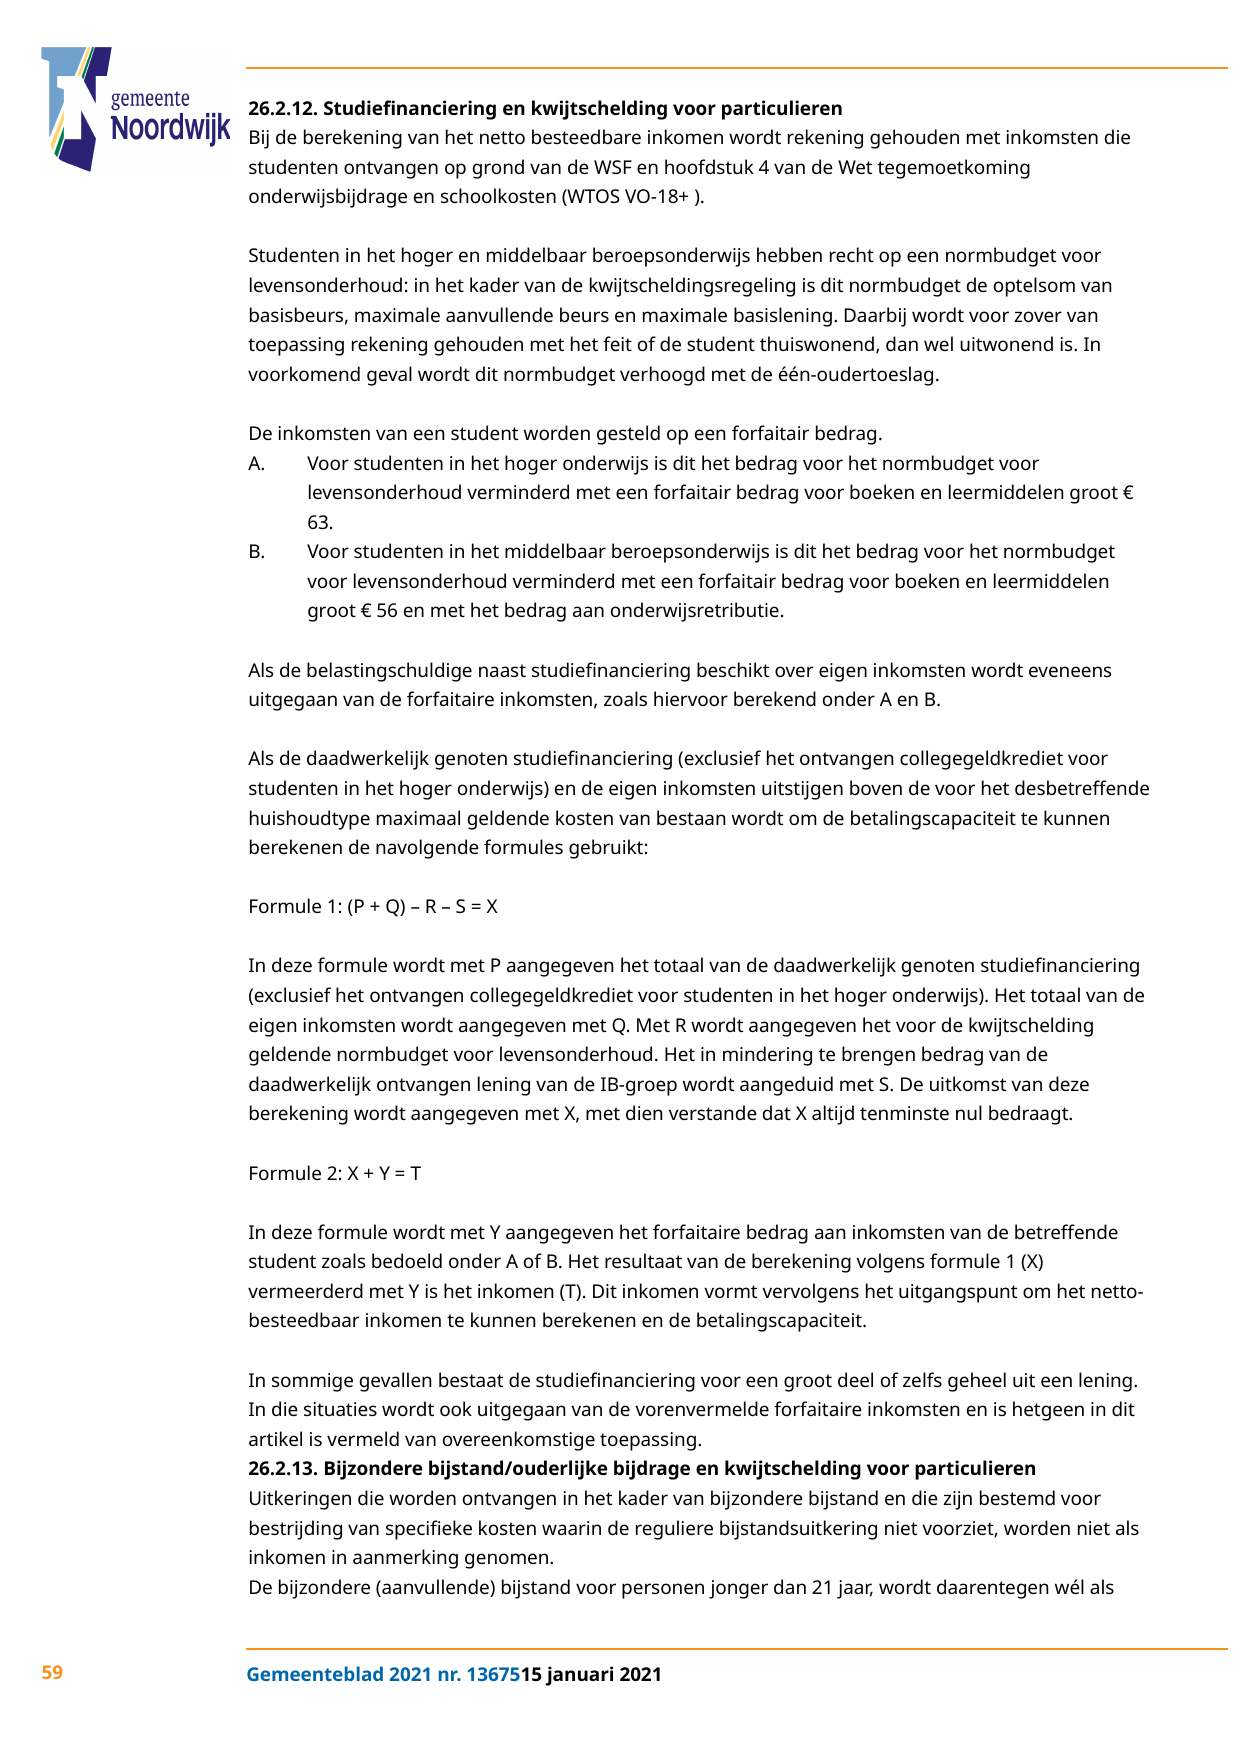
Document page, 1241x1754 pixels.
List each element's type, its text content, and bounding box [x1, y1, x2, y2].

text Formule 2: X + Y = T [248, 1160, 1152, 1186]
text In deze formule wordt met P aangegeven het totaal van de daadwerkelijk genoten studiefinanciering (exclusief het ontvangen collegegeldkrediet voor studenten in het hoger onderwijs). Het totaal van de eigen inkomsten wordt aangegeven met Q. Met R wordt aangegeven het voor de kwijtschelding geldende normbudget voor levensonderhoud. Het in mindering te brengen bedrag van de daadwerkelijk ontvangen lening van de IB-groep wordt aangeduid met S. De uitkomst van deze berekening wordt aangegeven met X, met dien verstande dat X altijd tenminste nul bedraagt. [248, 953, 1152, 1126]
list Voor studenten in het hoger onderwijs is dit het bedrag voor het normbudget voor levensonderhoud verminderd met een forfaitair bedrag voor boeken en leermiddelen groot € 63. [248, 450, 1152, 535]
text Formule 1: (P + Q) – R – S = X [248, 893, 1152, 919]
text Studenten in het hoger en middelbaar beroepsonderwijs hebben recht op een normbudget voor levensonderhoud: in het kader van de kwijtscheldingsregeling is dit normbudget de optelsom van basisbeurs, maximale aanvullende beurs en maximale basislening. Daarbij wordt voor zover van toepassing rekening gehouden met het feit of de student thuiswonend, dan wel uitwonend is. In voorkomend geval wordt dit normbudget verhoogd met de één-oudertoeslag. [248, 243, 1152, 387]
text De bijzondere (aanvullende) bijstand voor personen jonger dan 21 jaar, wordt daarentegen wél als [248, 1574, 1152, 1600]
text 26.2.12. Studiefinanciering en kwijtschelding voor particulieren [248, 95, 1152, 121]
list Voor studenten in het middelbaar beroepsonderwijs is dit het bedrag voor het normbudget voor levensonderhoud verminderd met een forfaitair bedrag voor boeken en leermiddelen groot € 56 en met het bedrag aan onderwijsretributie. [248, 538, 1152, 623]
text Als de belastingschuldige naast studiefinanciering beschikt over eigen inkomsten wordt eveneens uitgegaan van de forfaitaire inkomsten, zoals hiervoor berekend onder A en B. [248, 657, 1152, 712]
picture [41, 47, 231, 172]
text Uitkeringen die worden ontvangen in het kader van bijzondere bijstand en die zijn bestemd voor bestrijding van specifieke kosten waarin de reguliere bijstandsuitkering niet voorziet, worden niet als inkomen in aanmerking genomen. [248, 1485, 1152, 1570]
text De inkomsten van een student worden gesteld op een forfaitair bedrag. [248, 420, 1152, 446]
text 26.2.13. Bijzondere bijstand/ouderlijke bijdrage en kwijtschelding voor particulieren [248, 1456, 1152, 1481]
text Als de daadwerkelijk genoten studiefinanciering (exclusief het ontvangen collegegeldkrediet voor studenten in het hoger onderwijs) en de eigen inkomsten uitstijgen boven de voor het desbetreffende huishoudtype maximaal geldende kosten van bestaan wordt om de betalingscapaciteit te kunnen berekenen de navolgende formules gebruikt: [248, 746, 1152, 860]
text Bij de berekening van het netto besteedbare inkomen wordt rekening gehouden met inkomsten die studenten ontvangen op grond van de WSF en hoofdstuk 4 van de Wet tegemoetkoming onderwijsbijdrage en schoolkosten (WTOS VO-18+ ). [248, 124, 1152, 209]
text In sommige gevallen bestaat de studiefinanciering voor een groot deel of zelfs geheel uit een lening. In die situaties wordt ook uitgegaan van de vorenvermelde forfaitaire inkomsten en is hetgeen in dit artikel is vermeld van overeenkomstige toepassing. [248, 1367, 1152, 1452]
text In deze formule wordt met Y aangegeven het forfaitaire bedrag aan inkomsten van de betreffende student zoals bedoeld onder A of B. Het resultaat van de berekening volgens formule 1 (X) vermeerderd met Y is het inkomen (T). Dit inkomen vormt vervolgens het uitgangspunt om het netto-besteedbaar inkomen te kunnen berekenen en de betalingscapaciteit. [248, 1219, 1152, 1333]
